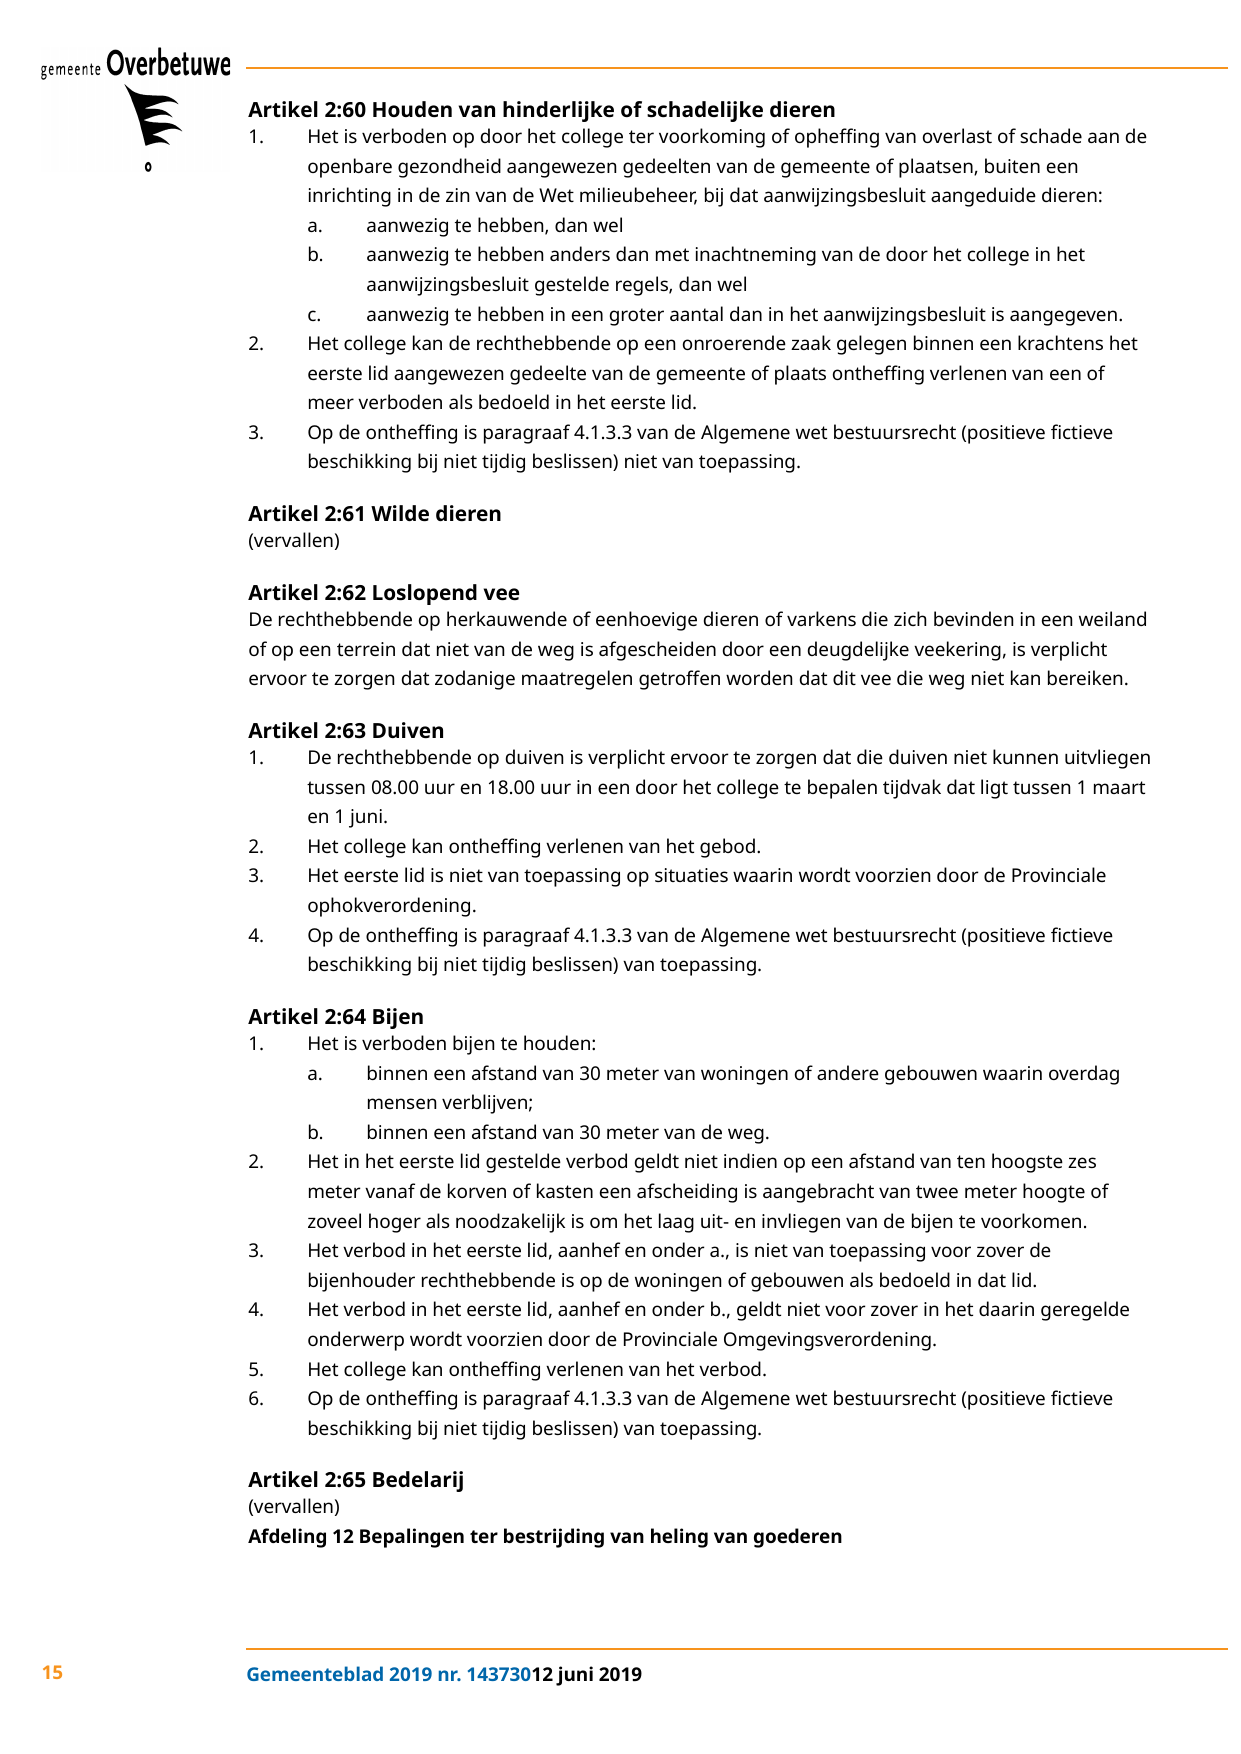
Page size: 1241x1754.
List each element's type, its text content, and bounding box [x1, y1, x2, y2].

list Het college kan ontheffing verlenen van het gebod. [248, 833, 1152, 859]
list binnen een afstand van 30 meter van de weg. [307, 1119, 1152, 1145]
list Het in het eerste lid gestelde verbod geldt niet indien op een afstand van ten hoogste zes meter vanaf de korven of kasten een afscheiding is aangebracht van twee meter hoogte of zoveel hoger als noodzakelijk is om het laag uit- en invliegen van de bijen te voorkomen. [248, 1149, 1152, 1233]
text (vervallen) [248, 527, 1152, 553]
list aanwezig te hebben anders dan met inachtneming van de door het college in het aanwijzingsbesluit gestelde regels, dan wel [307, 242, 1152, 297]
list Het is verboden op door het college ter voorkoming of opheffing van overlast of schade aan de openbare gezondheid aangewezen gedeelten van de gemeente of plaatsen, buiten een inrichting in de zin van de Wet milieubeheer, bij dat aanwijzingsbesluit aangeduide dieren: [248, 123, 1152, 208]
list Op de ontheffing is paragraaf 4.1.3.3 van de Algemene wet bestuursrecht (positieve fictieve beschikking bij niet tijdig beslissen) van toepassing. [248, 922, 1152, 977]
text Artikel 2:60 Houden van hinderlijke of schadelijke dieren [248, 95, 1152, 123]
text Afdeling 12 Bepalingen ter bestrijding van heling van goederen [248, 1523, 1152, 1549]
text (vervallen) [248, 1494, 1152, 1519]
list aanwezig te hebben in een groter aantal dan in het aanwijzingsbesluit is aangegeven. [307, 301, 1152, 326]
list Op de ontheffing is paragraaf 4.1.3.3 van de Algemene wet bestuursrecht (positieve fictieve beschikking bij niet tijdig beslissen) van toepassing. [248, 1385, 1152, 1441]
text Artikel 2:62 Loslopend vee [248, 578, 1152, 606]
list Het eerste lid is niet van toepassing op situaties waarin wordt voorzien door de Provinciale ophokverordening. [248, 863, 1152, 918]
list aanwezig te hebben, dan wel [307, 212, 1152, 238]
list binnen een afstand van 30 meter van woningen of andere gebouwen waarin overdag mensen verblijven; [307, 1060, 1152, 1115]
text Artikel 2:64 Bijen [248, 1002, 1152, 1030]
list Het college kan de rechthebbende op een onroerende zaak gelegen binnen een krachtens het eerste lid aangewezen gedeelte van de gemeente of plaats ontheffing verlenen van een of meer verboden als bedoeld in het eerste lid. [248, 330, 1152, 415]
list Het college kan ontheffing verlenen van het verbod. [248, 1356, 1152, 1381]
list Op de ontheffing is paragraaf 4.1.3.3 van de Algemene wet bestuursrecht (positieve fictieve beschikking bij niet tijdig beslissen) niet van toepassing. [248, 419, 1152, 474]
list Het is verboden bijen te houden: [248, 1030, 1152, 1056]
text Artikel 2:65 Bedelarij [248, 1465, 1152, 1494]
list De rechthebbende op duiven is verplicht ervoor te zorgen dat die duiven niet kunnen uitvliegen tussen 08.00 uur en 18.00 uur in een door het college te bepalen tijdvak dat ligt tussen 1 maart en 1 juni. [248, 744, 1152, 829]
text De rechthebbende op herkauwende of eenhoevige dieren of varkens die zich bevinden in een weiland of op een terrein dat niet van de weg is afgescheiden door een deugdelijke veekering, is verplicht ervoor te zorgen dat zodanige maatregelen getroffen worden dat dit vee die weg niet kan bereiken. [248, 606, 1152, 691]
text Artikel 2:61 Wilde dieren [248, 499, 1152, 527]
list Het verbod in het eerste lid, aanhef en onder a., is niet van toepassing voor zover de bijenhouder rechthebbende is op de woningen of gebouwen als bedoeld in dat lid. [248, 1237, 1152, 1293]
picture [41, 47, 231, 172]
list Het verbod in het eerste lid, aanhef en onder b., geldt niet voor zover in het daarin geregelde onderwerp wordt voorzien door de Provinciale Omgevingsverordening. [248, 1297, 1152, 1352]
text Artikel 2:63 Duiven [248, 716, 1152, 744]
